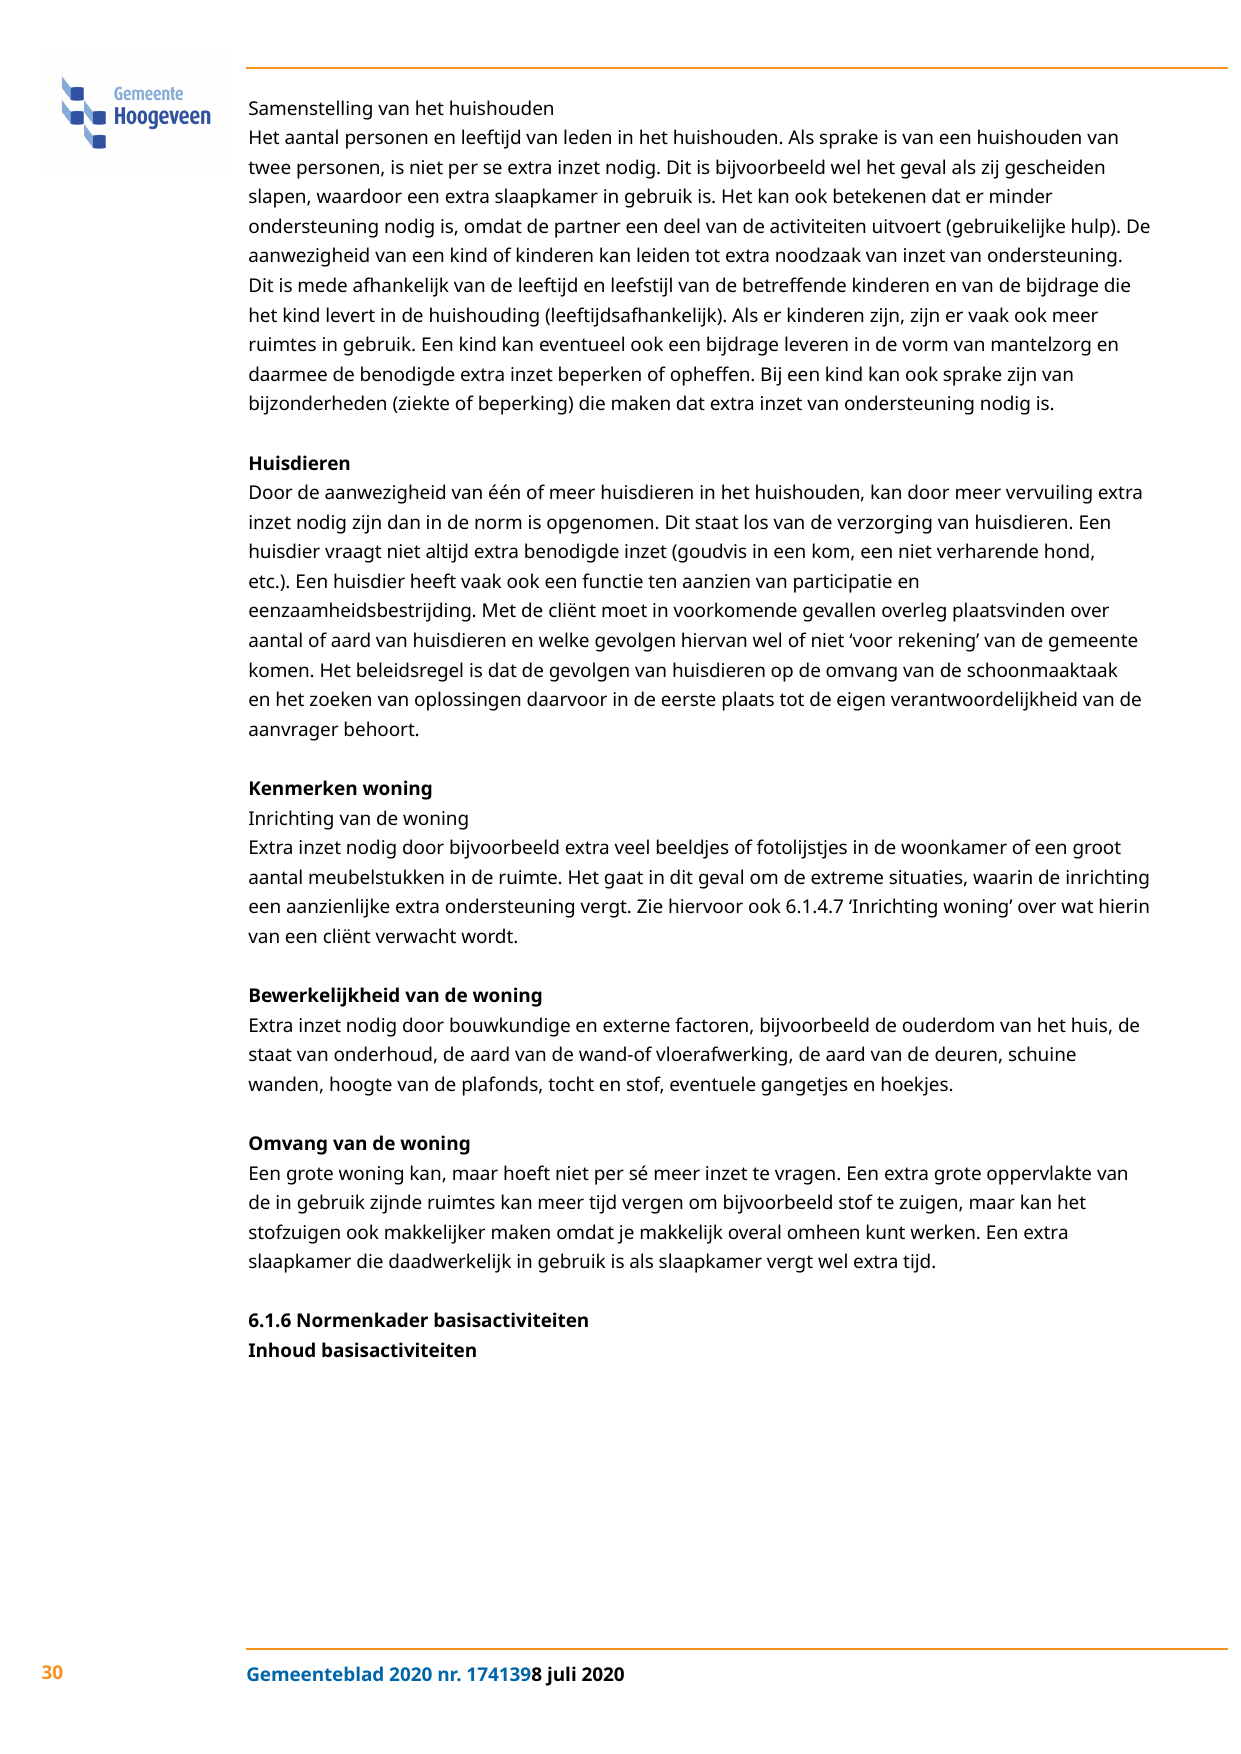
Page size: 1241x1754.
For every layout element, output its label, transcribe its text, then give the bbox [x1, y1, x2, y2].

text twee personen, is niet per se extra inzet nodig. Dit is bijvoorbeeld wel het geval als zij gescheiden slapen, waardoor een extra slaapkamer in gebruik is. Het kan ook betekenen dat er minder ondersteuning nodig is, omdat de partner een deel van de activiteiten uitvoert (gebruikelijke hulp). De aanwezigheid van een kind of kinderen kan leiden tot extra noodzaak van inzet van ondersteuning. Dit is mede afhankelijk van de leeftijd en leefstijl van de betreffende kinderen en van de bijdrage die het kind levert in de huishouding (leeftijdsafhankelijk). Als er kinderen zijn, zijn er vaak ook meer ruimtes in gebruik. Een kind kan eventueel ook een bijdrage leveren in de vorm van mantelzorg en daarmee de benodigde extra inzet beperken of opheffen. Bij een kind kan ook sprake zijn van bijzonderheden (ziekte of beperking) die maken dat extra inzet van ondersteuning nodig is. [248, 154, 1152, 416]
text etc.). Een huisdier heeft vaak ook een functie ten aanzien van participatie en eenzaamheidsbestrijding. Met de cliënt moet in voorkomende gevallen overleg plaatsvinden over aantal of aard van huisdieren en welke gevolgen hiervan wel of niet ‘voor rekening’ van de gemeente komen. Het beleidsregel is dat de gevolgen van huisdieren op de omvang van de schoonmaaktaak [248, 568, 1152, 683]
text Huisdieren [248, 450, 1152, 476]
text Het aantal personen en leeftijd van leden in het huishouden. Als sprake is van een huishouden van [248, 124, 1152, 150]
text 6.1.6 Normenkader basisactiviteiten [248, 1308, 1152, 1333]
text Bewerkelijkheid van de woning [248, 982, 1152, 1008]
text aantal meubelstukken in de ruimte. Het gaat in dit geval om de extreme situaties, waarin de inrichting een aanzienlijke extra ondersteuning vergt. Zie hiervoor ook 6.1.4.7 ‘Inrichting woning’ over wat hierin van een cliënt verwacht wordt. [248, 864, 1152, 949]
text en het zoeken van oplossingen daarvoor in de eerste plaats tot de eigen verantwoordelijkheid van de aanvrager behoort. [248, 686, 1152, 742]
text Omvang van de woning [248, 1130, 1152, 1156]
text Kenmerken woning [248, 775, 1152, 801]
text Een grote woning kan, maar hoeft niet per sé meer inzet te vragen. Een extra grote oppervlakte van de in gebruik zijnde ruimtes kan meer tijd vergen om bijvoorbeeld stof te zuigen, maar kan het stofzuigen ook makkelijker maken omdat je makkelijk overal omheen kunt werken. Een extra slaapkamer die daadwerkelijk in gebruik is als slaapkamer vergt wel extra tijd. [248, 1160, 1152, 1274]
text Extra inzet nodig door bouwkundige en externe factoren, bijvoorbeeld de ouderdom van het huis, de staat van onderhoud, de aard van de wand-of vloerafwerking, de aard van de deuren, schuine wanden, hoogte van de plafonds, tocht en stof, eventuele gangetjes en hoekjes. [248, 1012, 1152, 1097]
text Samenstelling van het huishouden [248, 95, 1152, 121]
picture [41, 47, 231, 172]
text Door de aanwezigheid van één of meer huisdieren in het huishouden, kan door meer vervuiling extra inzet nodig zijn dan in de norm is opgenomen. Dit staat los van de verzorging van huisdieren. Een huisdier vraagt niet altijd extra benodigde inzet (goudvis in een kom, een niet verharende hond, [248, 479, 1152, 564]
text Inhoud basisactiviteiten [248, 1337, 1152, 1363]
text Extra inzet nodig door bijvoorbeeld extra veel beeldjes of fotolijstjes in de woonkamer of een groot [248, 834, 1152, 860]
text Inrichting van de woning [248, 805, 1152, 831]
